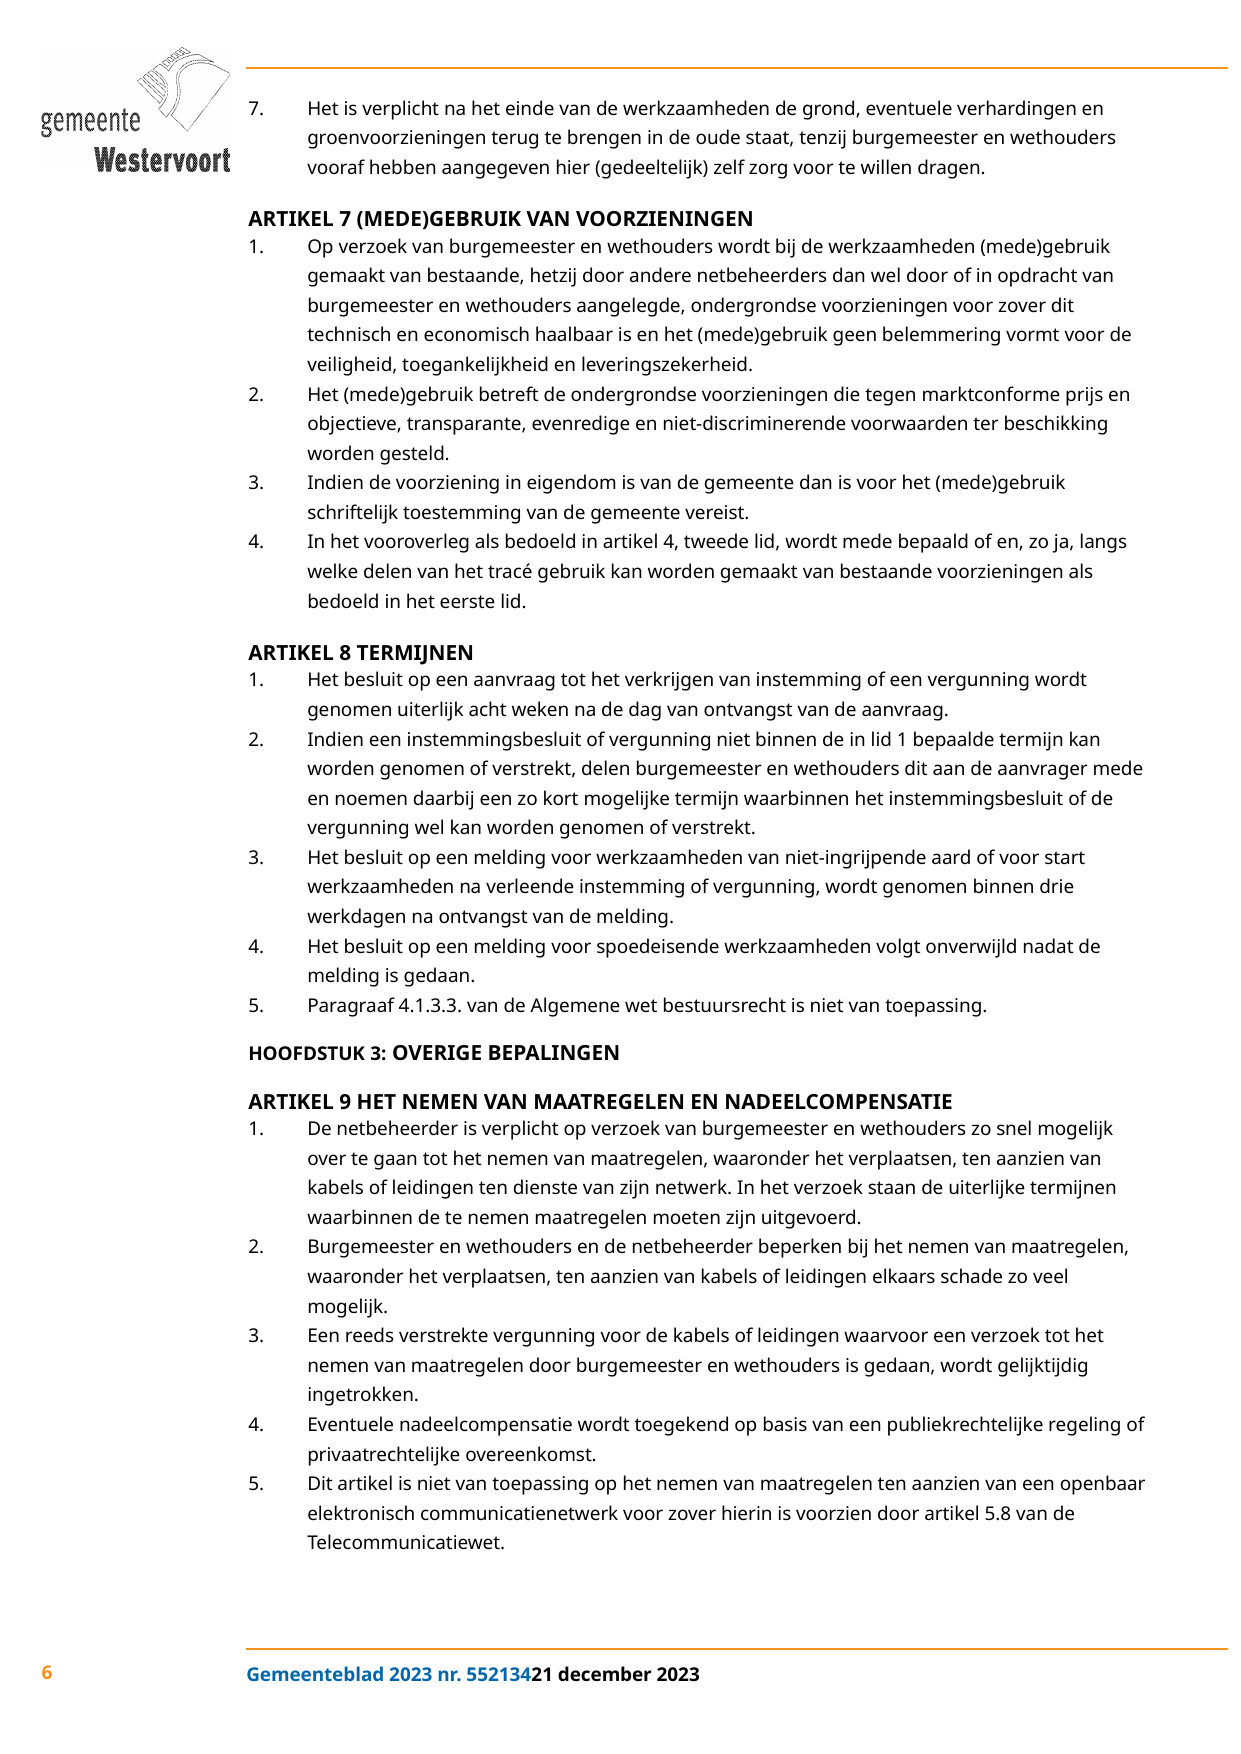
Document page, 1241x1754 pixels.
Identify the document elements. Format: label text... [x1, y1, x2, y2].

list Op verzoek van burgemeester en wethouders wordt bij de werkzaamheden (mede)gebruik gemaakt van bestaande, hetzij door andere netbeheerders dan wel door of in opdracht van burgemeester en wethouders aangelegde, ondergrondse voorzieningen voor zover dit technisch en economisch haalbaar is en het (mede)gebruik geen belemmering vormt voor de veiligheid, toegankelijkheid en leveringszekerheid. [248, 233, 1152, 377]
list Paragraaf 4.1.3.3. van de Algemene wet bestuursrecht is niet van toepassing. [248, 992, 1152, 1018]
text ARTIKEL 7 (MEDE)GEBRUIK VAN VOORZIENINGEN [248, 204, 1152, 233]
text HOOFDSTUK 3: OVERIGE BEPALINGEN [248, 1038, 1152, 1066]
list Eventuele nadeelcompensatie wordt toegekend op basis van een publiekrechtelijke regeling of privaatrechtelijke overeenkomst. [248, 1411, 1152, 1467]
list De netbeheerder is verplicht op verzoek van burgemeester en wethouders zo snel mogelijk over te gaan tot het nemen van maatregelen, waaronder het verplaatsen, ten aanzien van kabels of leidingen ten dienste van zijn netwerk. In het verzoek staan de uiterlijke termijnen waarbinnen de te nemen maatregelen moeten zijn uitgevoerd. [248, 1115, 1152, 1230]
list In het vooroverleg als bedoeld in artikel 4, tweede lid, wordt mede bepaald of en, zo ja, langs welke delen van het tracé gebruik kan worden gemaakt van bestaande voorzieningen als bedoeld in het eerste lid. [248, 529, 1152, 613]
list Een reeds verstrekte vergunning voor de kabels of leidingen waarvoor een verzoek tot het nemen van maatregelen door burgemeester en wethouders is gedaan, wordt gelijktijdig ingetrokken. [248, 1322, 1152, 1407]
list Indien de voorziening in eigendom is van de gemeente dan is voor het (mede)gebruik schriftelijk toestemming van de gemeente vereist. [248, 469, 1152, 525]
list Het besluit op een melding voor werkzaamheden van niet-ingrijpende aard of voor start werkzaamheden na verleende instemming of vergunning, wordt genomen binnen drie werkdagen na ontvangst van de melding. [248, 844, 1152, 929]
list Het besluit op een melding voor spoedeisende werkzaamheden volgt onverwijld nadat de melding is gedaan. [248, 933, 1152, 988]
list Indien een instemmingsbesluit of vergunning niet binnen de in lid 1 bepaalde termijn kan worden genomen of verstrekt, delen burgemeester en wethouders dit aan de aanvrager mede en noemen daarbij een zo kort mogelijke termijn waarbinnen het instemmingsbesluit of de vergunning wel kan worden genomen of verstrekt. [248, 726, 1152, 840]
text ARTIKEL 9 HET NEMEN VAN MAATREGELEN EN NADEELCOMPENSATIE [248, 1087, 1152, 1115]
picture [41, 47, 231, 172]
list Het besluit op een aanvraag tot het verkrijgen van instemming of een vergunning wordt genomen uiterlijk acht weken na de dag van ontvangst van de aanvraag. [248, 667, 1152, 722]
list Het (mede)gebruik betreft de ondergrondse voorzieningen die tegen marktconforme prijs en objectieve, transparante, evenredige en niet-discriminerende voorwaarden ter beschikking worden gesteld. [248, 381, 1152, 466]
list Burgemeester en wethouders en de netbeheerder beperken bij het nemen van maatregelen, waaronder het verplaatsen, ten aanzien van kabels of leidingen elkaars schade zo veel mogelijk. [248, 1234, 1152, 1319]
text ARTIKEL 8 TERMIJNEN [248, 638, 1152, 667]
list Dit artikel is niet van toepassing op het nemen van maatregelen ten aanzien van een openbaar elektronisch communicatienetwerk voor zover hierin is voorzien door artikel 5.8 van de Telecommunicatiewet. [248, 1470, 1152, 1555]
list Het is verplicht na het einde van de werkzaamheden de grond, eventuele verhardingen en groenvoorzieningen terug te brengen in de oude staat, tenzij burgemeester en wethouders vooraf hebben aangegeven hier (gedeeltelijk) zelf zorg voor te willen dragen. [248, 95, 1152, 180]
